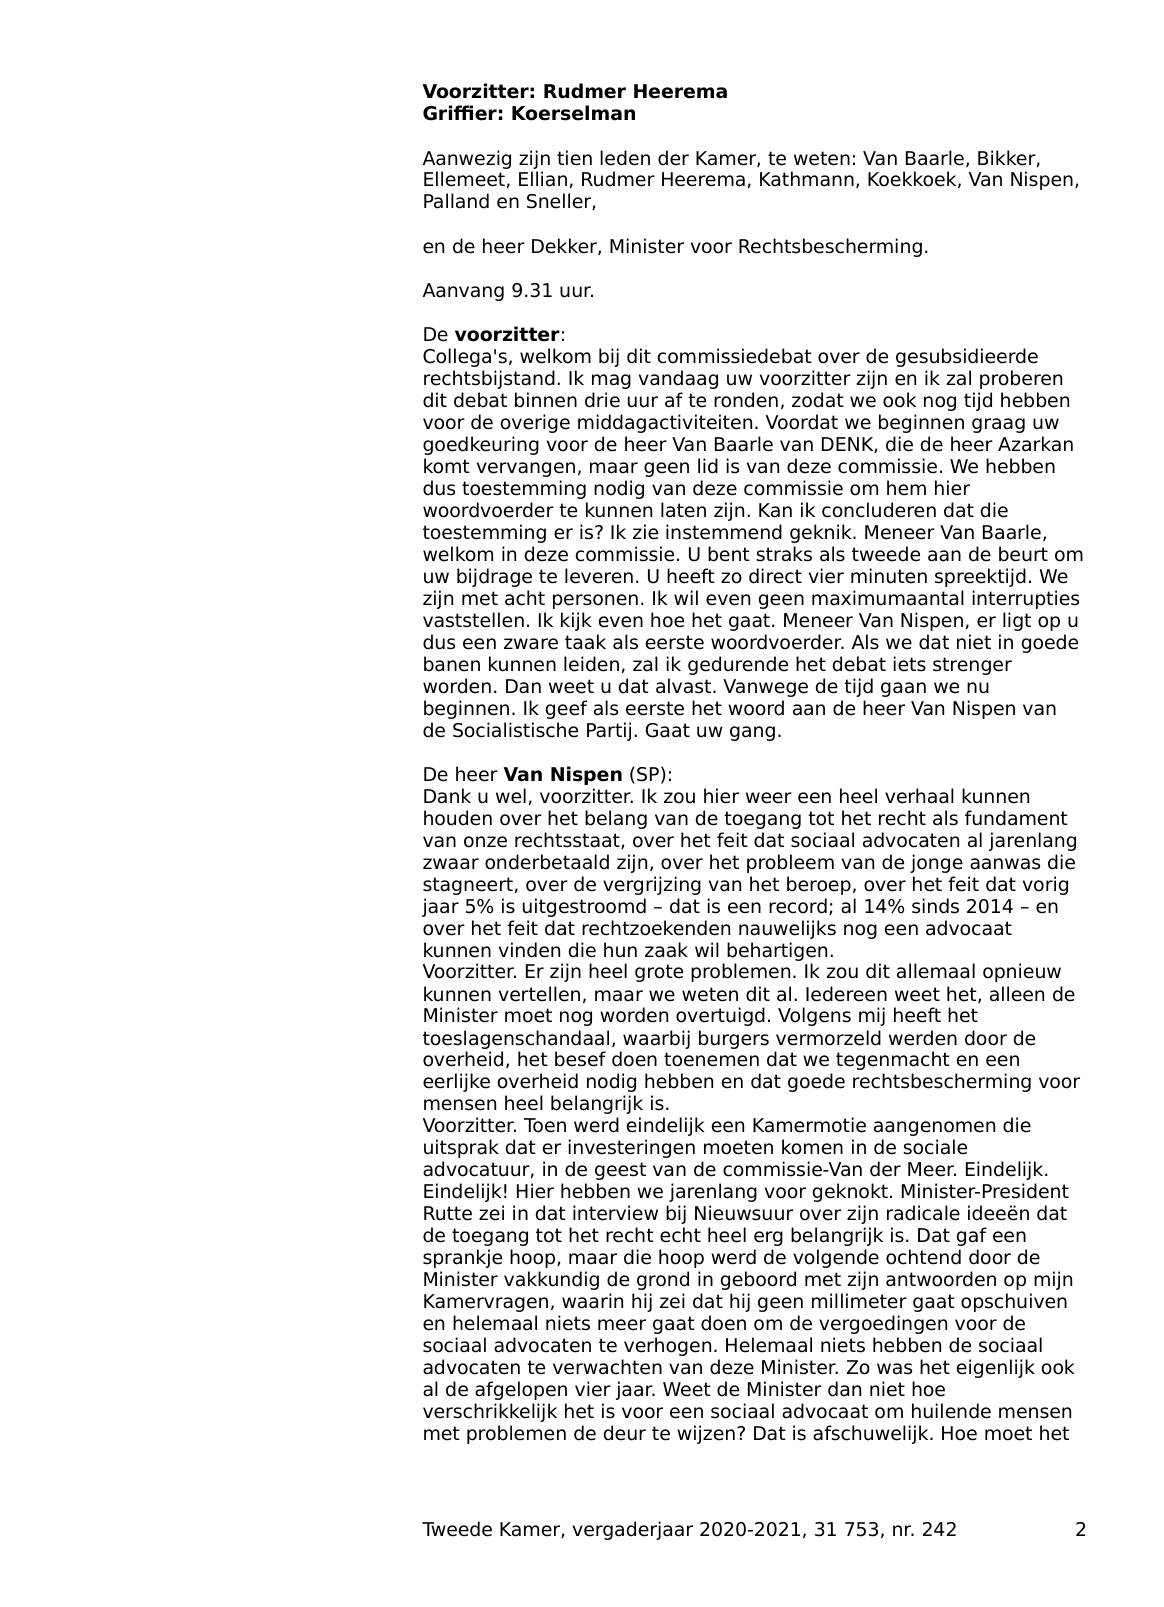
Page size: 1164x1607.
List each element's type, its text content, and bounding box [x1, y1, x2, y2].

text Dank u wel, voorzitter. Ik zou hier weer een heel verhaal kunnen houden over het belang van de toegang tot het recht als fundament van onze rechtsstaat, over het feit dat sociaal advocaten al jarenlang zwaar onderbetaald zijn, over het probleem van de jonge aanwas die stagneert, over de vergrijzing van het beroep, over het feit dat vorig jaar 5% is uitgestroomd – dat is een record; al 14% sinds 2014 – en over het feit dat rechtzoekenden nauwelijks nog een advocaat kunnen vinden die hun zaak wil behartigen. [422, 786, 1087, 961]
text Voorzitter. Toen werd eindelijk een Kamermotie aangenomen die uitsprak dat er investeringen moeten komen in de sociale advocatuur, in de geest van de commissie-Van der Meer. Eindelijk. Eindelijk! Hier hebben we jarenlang voor geknokt. Minister-President Rutte zei in dat interview bij Nieuwsuur over zijn radicale ideeën dat de toegang tot het recht echt heel erg belangrijk is. Dat gaf een sprankje hoop, maar die hoop werd de volgende ochtend door de Minister vakkundig de grond in geboord met zijn antwoorden op mijn Kamervragen, waarin hij zei dat hij geen millimeter gaat opschuiven en helemaal niets meer gaat doen om de vergoedingen voor de sociaal advocaten te verhogen. Helemaal niets hebben de sociaal advocaten te verwachten van deze Minister. Zo was het eigenlijk ook al de afgelopen vier jaar. Weet de Minister dan niet hoe verschrikkelijk het is voor een sociaal advocaat om huilende mensen met problemen de deur te wijzen? Dat is afschuwelijk. Hoe moet het [422, 1115, 1087, 1445]
text Aanwezig zijn tien leden der Kamer, te weten: Van Baarle, Bikker, Ellemeet, Ellian, Rudmer Heerema, Kathmann, Koekkoek, Van Nispen, Palland en Sneller, [422, 147, 1087, 213]
text Voorzitter. Er zijn heel grote problemen. Ik zou dit allemaal opnieuw kunnen vertellen, maar we weten dit al. Iedereen weet het, alleen de Minister moet nog worden overtuigd. Volgens mij heeft het toeslagenschandaal, waarbij burgers vermorzeld werden door de overheid, het besef doen toenemen dat we tegenmacht en een eerlijke overheid nodig hebben en dat goede rechtsbescherming voor mensen heel belangrijk is. [422, 961, 1087, 1115]
text Collega's, welkom bij dit commissiedebat over de gesubsidieerde rechtsbijstand. Ik mag vandaag uw voorzitter zijn en ik zal proberen dit debat binnen drie uur af te ronden, zodat we ook nog tijd hebben voor de overige middagactiviteiten. Voordat we beginnen graag uw goedkeuring voor de heer Van Baarle van DENK, die de heer Azarkan komt vervangen, maar geen lid is van deze commissie. We hebben dus toestemming nodig van deze commissie om hem hier woordvoerder te kunnen laten zijn. Kan ik concluderen dat die toestemming er is? Ik zie instemmend geknik. Meneer Van Baarle, welkom in deze commissie. U bent straks als tweede aan de beurt om uw bijdrage te leveren. U heeft zo direct vier minuten spreektijd. We zijn met acht personen. Ik wil even geen maximumaantal interrupties vaststellen. Ik kijk even hoe het gaat. Meneer Van Nispen, er ligt op u dus een zware taak als eerste woordvoerder. Als we dat niet in goede banen kunnen leiden, zal ik gedurende het debat iets strenger worden. Dan weet u dat alvast. Vanwege de tijd gaan we nu beginnen. Ik geef als eerste het woord aan de heer Van Nispen van de Socialistische Partij. Gaat uw gang. [422, 346, 1087, 741]
text De heer Van Nispen (SP): [422, 764, 1087, 786]
text Voorzitter: Rudmer Heerema [422, 81, 1087, 103]
text De voorzitter: [422, 324, 1087, 346]
text Griffier: Koerselman [422, 103, 1087, 125]
text en de heer Dekker, Minister voor Rechtsbescherming. [422, 236, 1087, 257]
text Aanvang 9.31 uur. [422, 280, 1087, 302]
